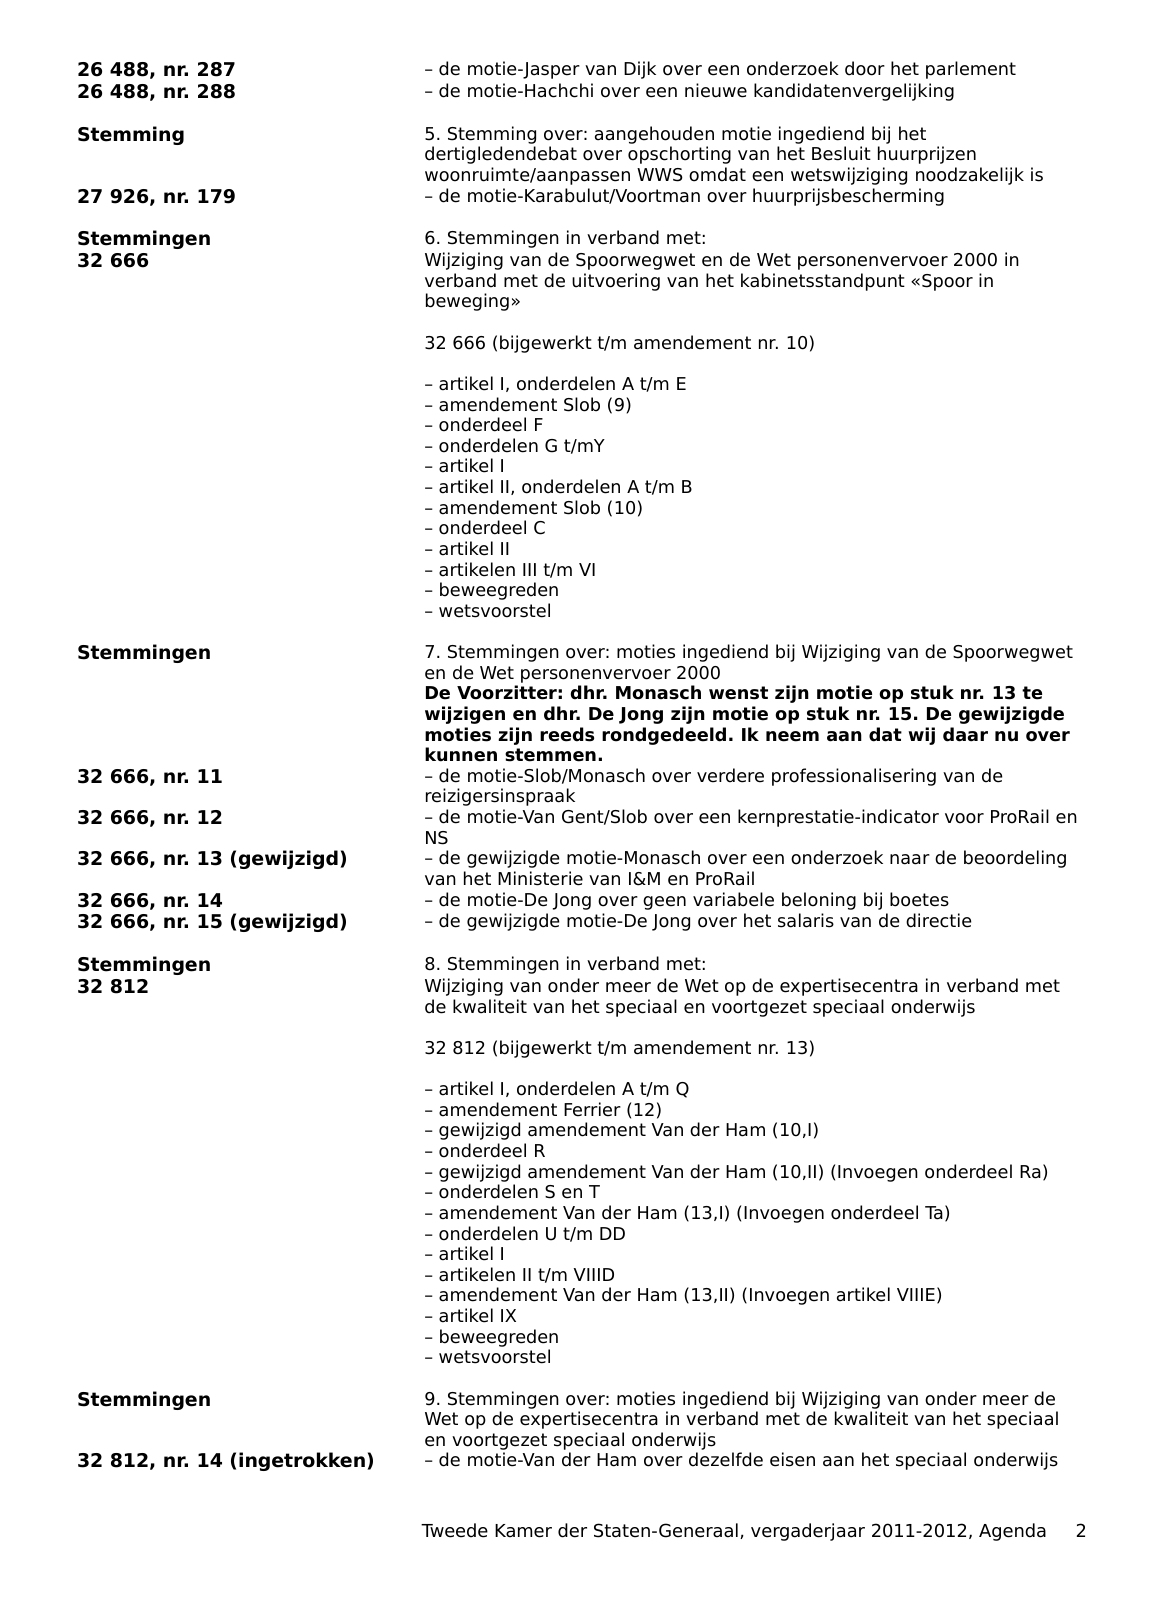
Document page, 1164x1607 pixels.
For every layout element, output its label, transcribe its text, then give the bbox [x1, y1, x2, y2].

table_cell – de motie-Karabulut/Voortman over huurprijsbescherming [418, 186, 1087, 207]
table_cell Stemmingen [77, 228, 401, 250]
table_cell – artikel I [418, 456, 1087, 477]
table_cell – onderdelen G t/mY [418, 436, 1087, 456]
table_cell [401, 374, 418, 394]
table_cell [77, 1368, 401, 1388]
table_cell Stemming [77, 124, 401, 186]
table_cell [401, 1100, 418, 1120]
table_cell [401, 621, 418, 642]
table_cell [401, 1347, 418, 1368]
table_cell 6. Stemmingen in verband met: [418, 228, 1087, 250]
table_cell [401, 934, 418, 954]
table_cell [77, 518, 401, 539]
table_cell [77, 208, 401, 228]
table_cell [418, 103, 1087, 124]
table_cell – amendement Van der Ham (13,II) (Invoegen artikel VIIIE) [418, 1285, 1087, 1306]
table_cell [418, 312, 1087, 333]
table_cell [401, 395, 418, 415]
table_cell [401, 1182, 418, 1203]
table_cell [77, 1162, 401, 1182]
table_cell 32 666, nr. 14 [77, 890, 401, 911]
table_cell [401, 683, 418, 766]
table_cell [401, 890, 418, 911]
table_cell [401, 1059, 418, 1079]
table_cell [77, 1285, 401, 1306]
table_cell [77, 374, 401, 394]
table_cell – wetsvoorstel [418, 601, 1087, 621]
table_cell – artikel I, onderdelen A t/m Q [418, 1079, 1087, 1100]
table_cell – onderdeel R [418, 1141, 1087, 1162]
table_cell [401, 954, 418, 976]
table_cell [77, 1100, 401, 1120]
table_cell [77, 539, 401, 559]
table_cell [77, 1244, 401, 1265]
table_cell 5. Stemming over: aangehouden motie ingediend bij het dertigledendebat over opschorting van het Besluit huurprijzen woonruimte/aanpassen WWS omdat een wetswijziging noodzakelijk is [418, 124, 1087, 186]
table_cell [77, 477, 401, 498]
table_cell [401, 518, 418, 539]
table_cell 32 666, nr. 13 (gewijzigd) [77, 848, 401, 889]
table_cell 32 666, nr. 11 [77, 766, 401, 807]
table_cell Stemmingen [77, 1389, 401, 1450]
table_cell [401, 103, 418, 124]
table_cell [77, 580, 401, 601]
table_cell [77, 1347, 401, 1368]
table_cell [418, 1017, 1087, 1038]
table_cell – onderdelen U t/m DD [418, 1224, 1087, 1244]
table_cell [401, 1079, 418, 1100]
table_cell [401, 124, 418, 186]
table_cell [77, 1059, 401, 1079]
table_cell – artikelen III t/m VI [418, 560, 1087, 580]
table_cell – onderdelen S en T [418, 1182, 1087, 1203]
table_cell [401, 415, 418, 436]
table_cell [418, 208, 1087, 228]
table_cell [401, 911, 418, 933]
table_cell [401, 976, 418, 1017]
table_cell 26 488, nr. 287 [77, 59, 401, 81]
table_cell – amendement Van der Ham (13,I) (Invoegen onderdeel Ta) [418, 1203, 1087, 1223]
table_cell [77, 415, 401, 436]
table_cell [401, 208, 418, 228]
table_cell [77, 103, 401, 124]
table_cell – artikelen II t/m VIIID [418, 1265, 1087, 1285]
table_cell [401, 807, 418, 848]
table_cell [401, 436, 418, 456]
table_cell 27 926, nr. 179 [77, 186, 401, 207]
table_cell [401, 642, 418, 683]
table_cell – wetsvoorstel [418, 1347, 1087, 1368]
table_cell – artikel II, onderdelen A t/m B [418, 477, 1087, 498]
table_cell [401, 1265, 418, 1285]
table_cell [401, 1389, 418, 1450]
table_cell [401, 1285, 418, 1306]
table_cell [401, 1244, 418, 1265]
table_cell 32 666, nr. 15 (gewijzigd) [77, 911, 401, 933]
table_cell [77, 560, 401, 580]
table_cell 9. Stemmingen over: moties ingediend bij Wijziging van onder meer de Wet op de expertisecentra in verband met de kwaliteit van het speciaal en voortgezet speciaal onderwijs [418, 1389, 1087, 1450]
table_cell [401, 1038, 418, 1058]
table_cell [418, 934, 1087, 954]
table_cell – onderdeel C [418, 518, 1087, 539]
table_cell 32 666 [77, 250, 401, 312]
table_cell – artikel II [418, 539, 1087, 559]
table_cell [418, 1368, 1087, 1388]
table_cell Wijziging van onder meer de Wet op de expertisecentra in verband met de kwaliteit van het speciaal en voortgezet speciaal onderwijs [418, 976, 1087, 1017]
table_cell 8. Stemmingen in verband met: [418, 954, 1087, 976]
table_cell [401, 1141, 418, 1162]
table_cell – amendement Slob (10) [418, 498, 1087, 518]
table_cell 32 666, nr. 12 [77, 807, 401, 848]
table_cell [77, 1079, 401, 1100]
table_cell [77, 498, 401, 518]
table_cell [77, 456, 401, 477]
table_cell – gewijzigd amendement Van der Ham (10,I) [418, 1120, 1087, 1141]
table_cell – de motie-Jasper van Dijk over een onderzoek door het parlement [418, 59, 1087, 81]
table_cell [418, 621, 1087, 642]
table_cell [77, 934, 401, 954]
table_cell [77, 353, 401, 374]
table_cell [77, 683, 401, 766]
table_cell [401, 250, 418, 312]
table_cell – amendement Slob (9) [418, 395, 1087, 415]
table_cell [77, 395, 401, 415]
table_cell [401, 186, 418, 207]
table_cell [401, 580, 418, 601]
table_cell [77, 1224, 401, 1244]
table_cell [77, 1327, 401, 1347]
table_cell [401, 1368, 418, 1388]
table_cell 32 666 (bijgewerkt t/m amendement nr. 10) [418, 333, 1087, 353]
table_cell [418, 1059, 1087, 1079]
table_cell [401, 312, 418, 333]
table_cell [401, 848, 418, 889]
table_cell [401, 59, 418, 81]
table_cell [77, 1038, 401, 1058]
table_cell 32 812 [77, 976, 401, 1017]
table_cell [401, 1327, 418, 1347]
table_cell [401, 1306, 418, 1327]
table_cell – de motie-Van der Ham over dezelfde eisen aan het speciaal onderwijs [418, 1450, 1087, 1472]
table_cell [77, 312, 401, 333]
table_cell [401, 228, 418, 250]
table_cell [418, 353, 1087, 374]
table_cell – artikel I, onderdelen A t/m E [418, 374, 1087, 394]
table_cell [401, 1450, 418, 1472]
table_cell [77, 436, 401, 456]
table_cell 32 812, nr. 14 (ingetrokken) [77, 1450, 401, 1472]
table_cell – beweegreden [418, 580, 1087, 601]
table_cell 7. Stemmingen over: moties ingediend bij Wijziging van de Spoorwegwet en de Wet personenvervoer 2000 [418, 642, 1087, 683]
table_cell – de motie-Slob/Monasch over verdere professionalisering van de reizigersinspraak [418, 766, 1087, 807]
table_cell [401, 1017, 418, 1038]
table_cell [401, 560, 418, 580]
table_cell [401, 1203, 418, 1223]
table_cell – de motie-Van Gent/Slob over een kernprestatie-indicator voor ProRail en NS [418, 807, 1087, 848]
table_cell – onderdeel F [418, 415, 1087, 436]
table_cell [401, 1224, 418, 1244]
table_cell Stemmingen [77, 954, 401, 976]
table_cell [401, 1162, 418, 1182]
table_cell – beweegreden [418, 1327, 1087, 1347]
table_cell [401, 766, 418, 807]
table_cell – amendement Ferrier (12) [418, 1100, 1087, 1120]
table_cell [77, 621, 401, 642]
table_cell – de gewijzigde motie-De Jong over het salaris van de directie [418, 911, 1087, 933]
table_cell 32 812 (bijgewerkt t/m amendement nr. 13) [418, 1038, 1087, 1058]
table_cell [401, 456, 418, 477]
table_cell [401, 601, 418, 621]
table_cell [77, 1265, 401, 1285]
table_cell [401, 81, 418, 103]
table_cell [77, 1017, 401, 1038]
table_cell [401, 1120, 418, 1141]
table_cell De Voorzitter: dhr. Monasch wenst zijn motie op stuk nr. 13 te wijzigen en dhr. De Jong zijn motie op stuk nr. 15. De gewijzigde moties zijn reeds rondgedeeld. Ik neem aan dat wij daar nu over kunnen stemmen. [418, 683, 1087, 766]
table_cell 26 488, nr. 288 [77, 81, 401, 103]
table_cell – de gewijzigde motie-Monasch over een onderzoek naar de beoordeling van het Ministerie van I&M en ProRail [418, 848, 1087, 889]
table_cell [401, 539, 418, 559]
table_cell [77, 1120, 401, 1141]
table_cell – artikel IX [418, 1306, 1087, 1327]
table_cell [77, 1306, 401, 1327]
table_cell [401, 477, 418, 498]
table_cell – de motie-De Jong over geen variabele beloning bij boetes [418, 890, 1087, 911]
table_cell – gewijzigd amendement Van der Ham (10,II) (Invoegen onderdeel Ra) [418, 1162, 1087, 1182]
table_cell – de motie-Hachchi over een nieuwe kandidatenvergelijking [418, 81, 1087, 103]
table_cell Stemmingen [77, 642, 401, 683]
table_cell [77, 1182, 401, 1203]
table_cell – artikel I [418, 1244, 1087, 1265]
table_cell [77, 1203, 401, 1223]
table_cell [77, 601, 401, 621]
table_cell Wijziging van de Spoorwegwet en de Wet personenvervoer 2000 in verband met de uitvoering van het kabinetsstandpunt «Spoor in beweging» [418, 250, 1087, 312]
table_cell [401, 333, 418, 353]
table_cell [401, 353, 418, 374]
table_cell [77, 1141, 401, 1162]
table_cell [401, 498, 418, 518]
table_cell [77, 333, 401, 353]
